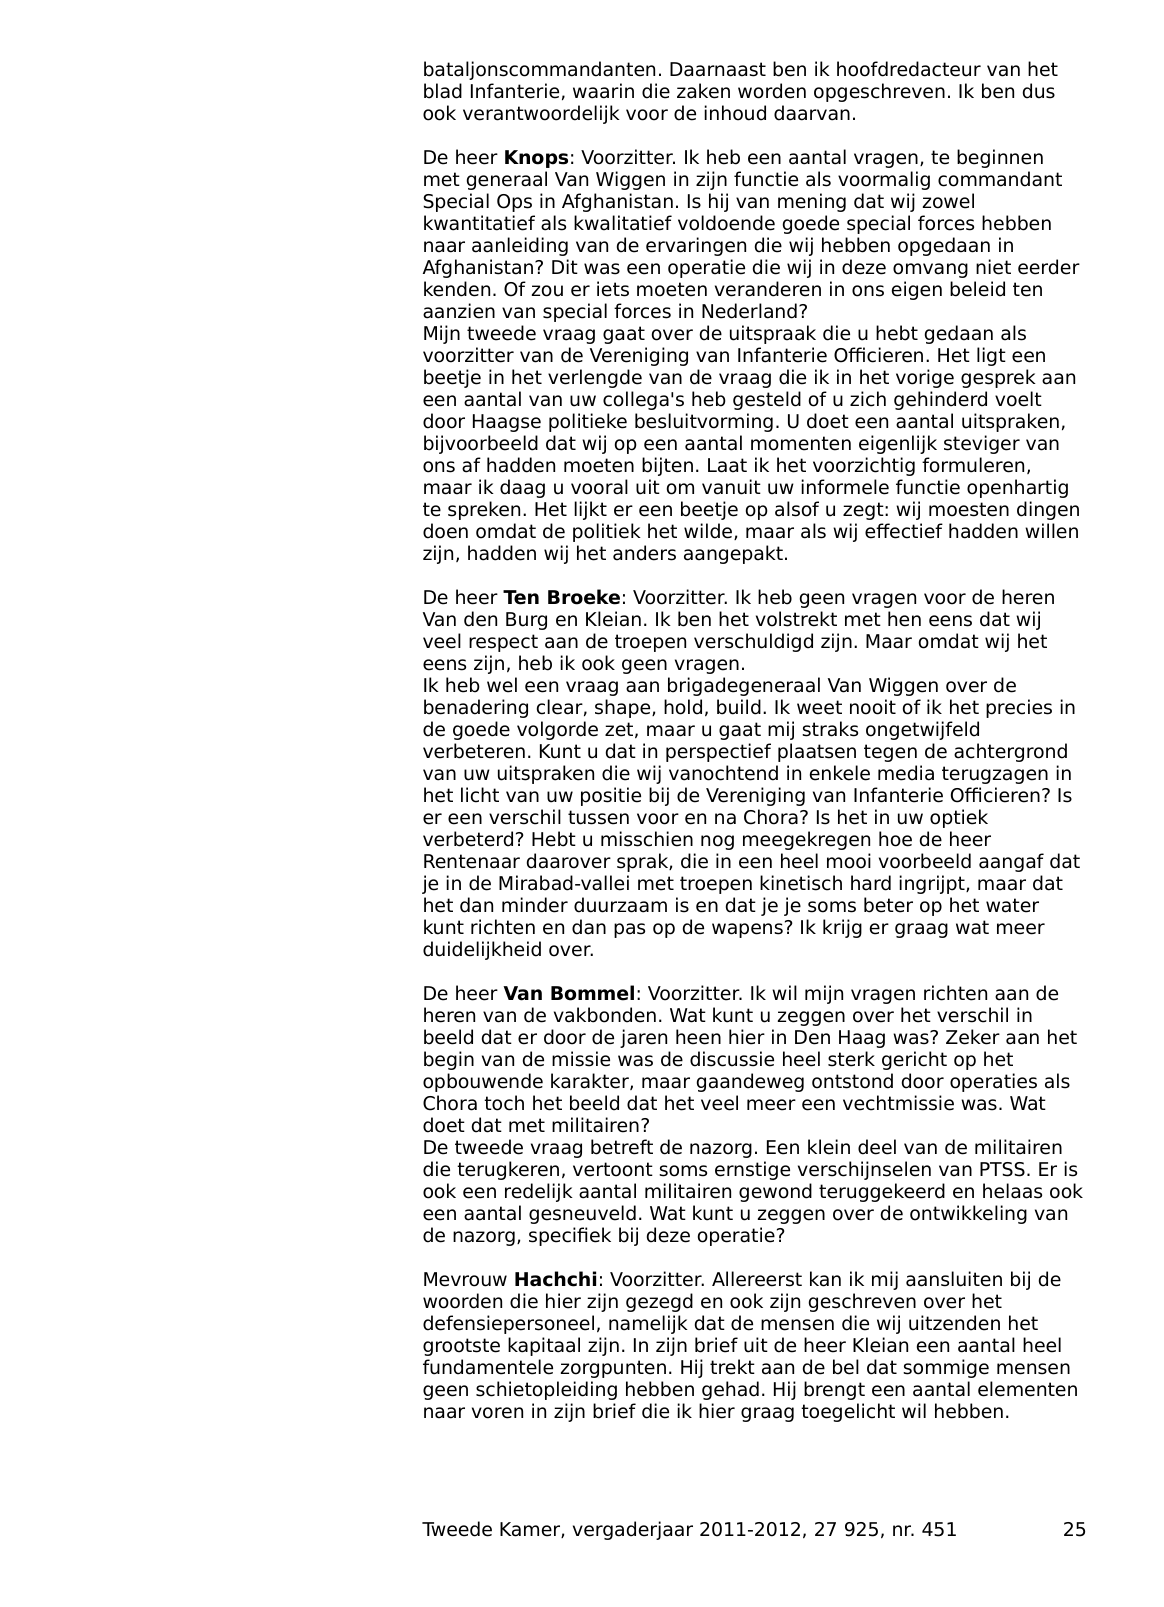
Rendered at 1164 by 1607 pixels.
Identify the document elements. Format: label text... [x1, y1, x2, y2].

text De heer Van Bommel: Voorzitter. Ik wil mijn vragen richten aan de heren van de vakbonden. Wat kunt u zeggen over het verschil in beeld dat er door de jaren heen hier in Den Haag was? Zeker aan het begin van de missie was de discussie heel sterk gericht op het opbouwende karakter, maar gaandeweg ontstond door operaties als Chora toch het beeld dat het veel meer een vechtmissie was. Wat doet dat met militairen? [422, 983, 1087, 1137]
text bataljonscommandanten. Daarnaast ben ik hoofdredacteur van het blad Infanterie, waarin die zaken worden opgeschreven. Ik ben dus ook verantwoordelijk voor de inhoud daarvan. [422, 59, 1087, 125]
text De tweede vraag betreft de nazorg. Een klein deel van de militairen die terugkeren, vertoont soms ernstige verschijnselen van PTSS. Er is ook een redelijk aantal militairen gewond teruggekeerd en helaas ook een aantal gesneuveld. Wat kunt u zeggen over de ontwikkeling van de nazorg, specifiek bij deze operatie? [422, 1137, 1087, 1247]
text Ik heb wel een vraag aan brigadegeneraal Van Wiggen over de benadering clear, shape, hold, build. Ik weet nooit of ik het precies in de goede volgorde zet, maar u gaat mij straks ongetwijfeld verbeteren. Kunt u dat in perspectief plaatsen tegen de achtergrond van uw uitspraken die wij vanochtend in enkele media terugzagen in het licht van uw positie bij de Vereniging van Infanterie Officieren? Is er een verschil tussen voor en na Chora? Is het in uw optiek verbeterd? Hebt u misschien nog meegekregen hoe de heer Rentenaar daarover sprak, die in een heel mooi voorbeeld aangaf dat je in de Mirabad-vallei met troepen kinetisch hard ingrijpt, maar dat het dan minder duurzaam is en dat je je soms beter op het water kunt richten en dan pas op de wapens? Ik krijg er graag wat meer duidelijkheid over. [422, 675, 1087, 961]
text De heer Knops: Voorzitter. Ik heb een aantal vragen, te beginnen met generaal Van Wiggen in zijn functie als voormalig commandant Special Ops in Afghanistan. Is hij van mening dat wij zowel kwantitatief als kwalitatief voldoende goede special forces hebben naar aanleiding van de ervaringen die wij hebben opgedaan in Afghanistan? Dit was een operatie die wij in deze omvang niet eerder kenden. Of zou er iets moeten veranderen in ons eigen beleid ten aanzien van special forces in Nederland? [422, 147, 1087, 323]
text De heer Ten Broeke: Voorzitter. Ik heb geen vragen voor de heren Van den Burg en Kleian. Ik ben het volstrekt met hen eens dat wij veel respect aan de troepen verschuldigd zijn. Maar omdat wij het eens zijn, heb ik ook geen vragen. [422, 587, 1087, 675]
text Mevrouw Hachchi: Voorzitter. Allereerst kan ik mij aansluiten bij de woorden die hier zijn gezegd en ook zijn geschreven over het defensiepersoneel, namelijk dat de mensen die wij uitzenden het grootste kapitaal zijn. In zijn brief uit de heer Kleian een aantal heel fundamentele zorgpunten. Hij trekt aan de bel dat sommige mensen geen schietopleiding hebben gehad. Hij brengt een aantal elementen naar voren in zijn brief die ik hier graag toegelicht wil hebben. [422, 1269, 1087, 1423]
text Mijn tweede vraag gaat over de uitspraak die u hebt gedaan als voorzitter van de Vereniging van Infanterie Officieren. Het ligt een beetje in het verlengde van de vraag die ik in het vorige gesprek aan een aantal van uw collega's heb gesteld of u zich gehinderd voelt door Haagse politieke besluitvorming. U doet een aantal uitspraken, bijvoorbeeld dat wij op een aantal momenten eigenlijk steviger van ons af hadden moeten bijten. Laat ik het voorzichtig formuleren, maar ik daag u vooral uit om vanuit uw informele functie openhartig te spreken. Het lijkt er een beetje op alsof u zegt: wij moesten dingen doen omdat de politiek het wilde, maar als wij effectief hadden willen zijn, hadden wij het anders aangepakt. [422, 323, 1087, 565]
